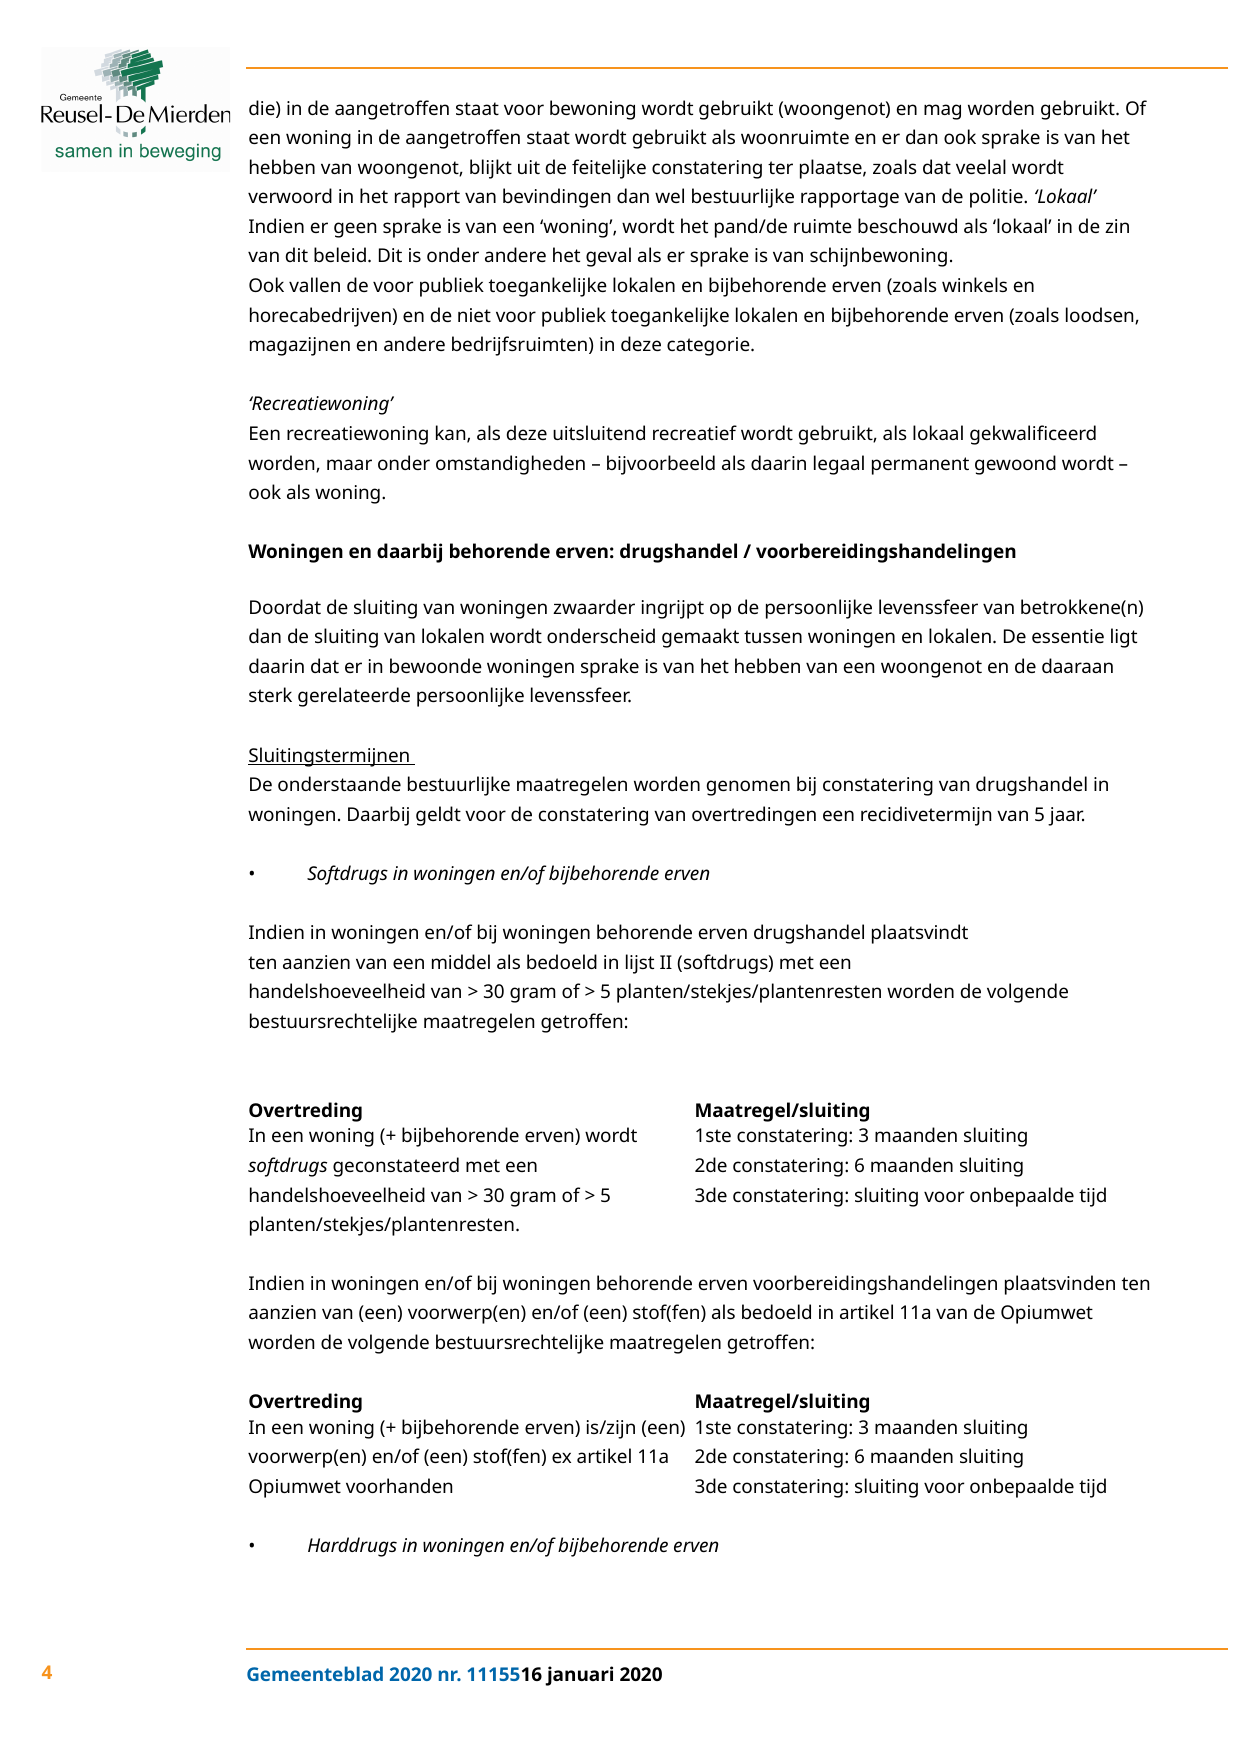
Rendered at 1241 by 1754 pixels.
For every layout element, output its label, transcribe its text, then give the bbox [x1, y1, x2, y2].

text Ook vallen de voor publiek toegankelijke lokalen en bijbehorende erven (zoals winkels en horecabedrijven) en de niet voor publiek toegankelijke lokalen en bijbehorende erven (zoals loodsen, magazijnen en andere bedrijfsruimten) in deze categorie. [248, 272, 1152, 357]
text die) in de aangetroffen staat voor bewoning wordt gebruikt (woongenot) en mag worden gebruikt. Of een woning in de aangetroffen staat wordt gebruikt als woonruimte en er dan ook sprake is van het hebben van woongenot, blijkt uit de feitelijke constatering ter plaatse, zoals dat veelal wordt verwoord in het rapport van bevindingen dan wel bestuurlijke rapportage van de politie. ‘Lokaal’ [248, 95, 1152, 209]
list Harddrugs in woningen en/of bijbehorende erven [248, 1532, 1152, 1557]
text De onderstaande bestuurlijke maatregelen worden genomen bij constatering van drugshandel in woningen. Daarbij geldt voor de constatering van overtredingen een recidivetermijn van 5 jaar. [248, 771, 1152, 827]
table_cell 1ste constatering: 3 maanden sluiting 2de constatering: 6 maanden sluiting 3de constatering: sluiting voor onbepaalde tijd [694, 1123, 1152, 1237]
table_header Overtreding [248, 1097, 694, 1123]
text Doordat de sluiting van woningen zwaarder ingrijpt op de persoonlijke levenssfeer van betrokkene(n) dan de sluiting van lokalen wordt onderscheid gemaakt tussen woningen en lokalen. De essentie ligt daarin dat er in bewoonde woningen sprake is van het hebben van een woongenot en de daaraan sterk gerelateerde persoonlijke levenssfeer. [248, 594, 1152, 708]
list Softdrugs in woningen en/of bijbehorende erven [248, 860, 1152, 886]
text handelshoeveelheid van > 30 gram of > 5 planten/stekjes/plantenresten worden de volgende bestuursrechtelijke maatregelen getroffen: [248, 978, 1152, 1034]
table_cell 1ste constatering: 3 maanden sluiting 2de constatering: 6 maanden sluiting 3de constatering: sluiting voor onbepaalde tijd [694, 1414, 1152, 1499]
text Indien in woningen en/of bij woningen behorende erven drugshandel plaatsvindt [248, 919, 1152, 945]
table_cell In een woning (+ bijbehorende erven) is/zijn (een) voorwerp(en) en/of (een) stof(fen) ex artikel 11a Opiumwet voorhanden [248, 1414, 694, 1499]
text Woningen en daarbij behorende erven: drugshandel / voorbereidingshandelingen [248, 538, 1152, 564]
table_header Maatregel/sluiting [694, 1097, 1152, 1123]
text ‘Recreatiewoning’ [248, 391, 1152, 416]
picture [41, 47, 231, 172]
text Een recreatiewoning kan, als deze uitsluitend recreatief wordt gebruikt, als lokaal gekwalificeerd worden, maar onder omstandigheden – bijvoorbeeld als daarin legaal permanent gewoond wordt – ook als woning. [248, 420, 1152, 505]
table_cell In een woning (+ bijbehorende erven) wordt softdrugs geconstateerd met een handelshoeveelheid van > 30 gram of > 5 planten/stekjes/plantenresten. [248, 1123, 694, 1237]
text ten aanzien van een middel als bedoeld in lijst II (softdrugs) met een [248, 949, 1152, 974]
table_header Overtreding [248, 1388, 694, 1414]
table_header Maatregel/sluiting [694, 1388, 1152, 1414]
text Sluitingstermijnen [248, 742, 1152, 767]
text Indien in woningen en/of bij woningen behorende erven voorbereidingshandelingen plaatsvinden ten aanzien van (een) voorwerp(en) en/of (een) stof(fen) als bedoeld in artikel 11a van de Opiumwet worden de volgende bestuursrechtelijke maatregelen getroffen: [248, 1270, 1152, 1355]
text Indien er geen sprake is van een ‘woning’, wordt het pand/de ruimte beschouwd als ‘lokaal’ in de zin van dit beleid. Dit is onder andere het geval als er sprake is van schijnbewoning. [248, 213, 1152, 268]
